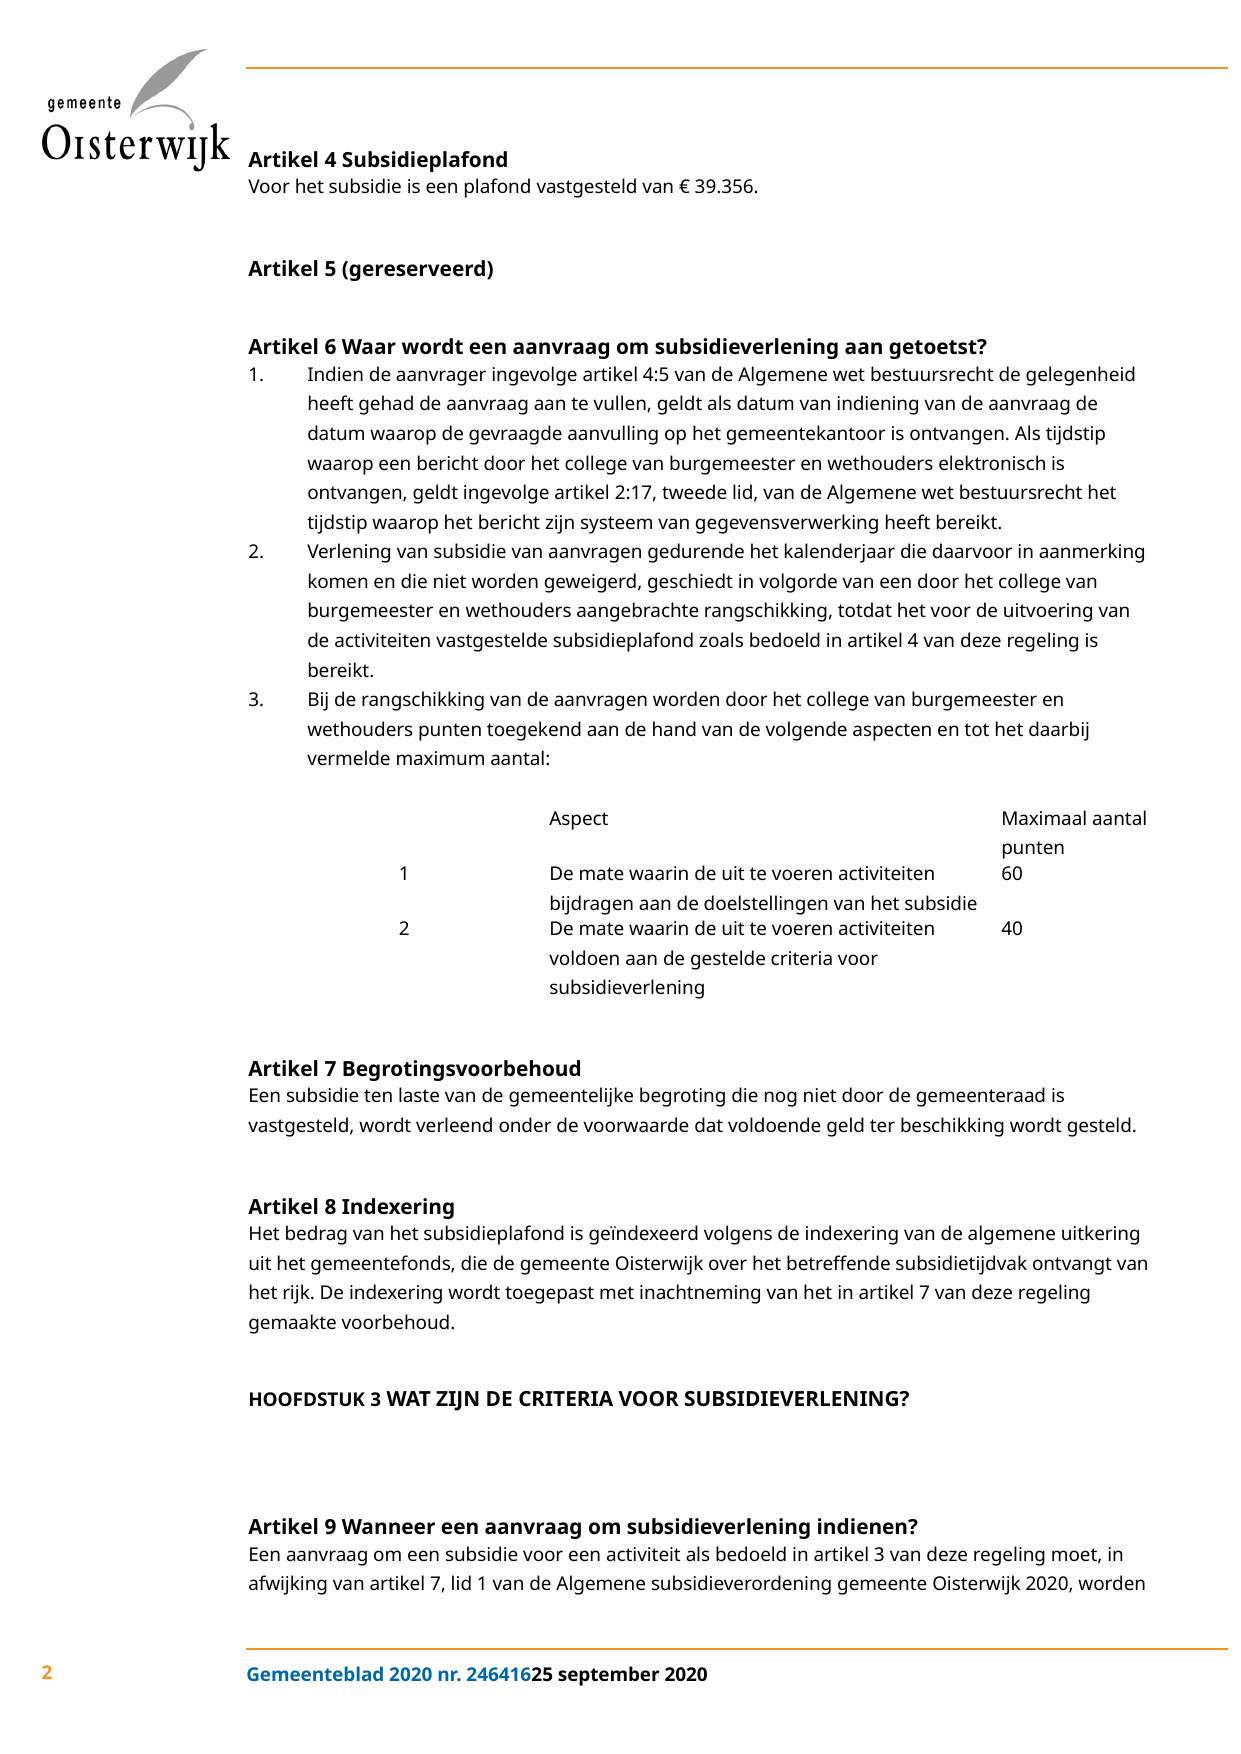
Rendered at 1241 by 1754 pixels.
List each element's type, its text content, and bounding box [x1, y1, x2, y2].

text Een aanvraag om een subsidie voor een activiteit als bedoeld in artikel 3 van deze regeling moet, in afwijking van artikel 7, lid 1 van de Algemene subsidieverordening gemeente Oisterwijk 2020, worden [248, 1541, 1152, 1596]
table_header Aspect [549, 805, 1001, 860]
text Het bedrag van het subsidieplafond is geïndexeerd volgens de indexering van de algemene uitkering uit het gemeentefonds, die de gemeente Oisterwijk over het betreffende subsidietijdvak ontvangt van het rijk. De indexering wordt toegepast met inachtneming van het in artikel 7 van deze regeling gemaakte voorbehoud. [248, 1220, 1152, 1335]
text Een subsidie ten laste van de gemeentelijke begroting die nog niet door de gemeenteraad is vastgesteld, wordt verleend onder de voorwaarde dat voldoende geld ter beschikking wordt gesteld. [248, 1082, 1152, 1138]
text Artikel 8 Indexering [248, 1192, 1152, 1220]
table_header Maximaal aantal punten [1001, 805, 1152, 860]
list Bij de rangschikking van de aanvragen worden door het college van burgemeester en wethouders punten toegekend aan de hand van de volgende aspecten en tot het daarbij vermelde maximum aantal: [248, 686, 1152, 771]
list Verlening van subsidie van aanvragen gedurende het kalenderjaar die daarvoor in aanmerking komen en die niet worden geweigerd, geschiedt in volgorde van een door het college van burgemeester en wethouders aangebrachte rangschikking, totdat het voor de uitvoering van de activiteiten vastgestelde subsidieplafond zoals bedoeld in artikel 4 van deze regeling is bereikt. [248, 538, 1152, 682]
text Artikel 4 Subsidieplafond [248, 145, 1152, 174]
table_cell [248, 915, 398, 1000]
table_cell De mate waarin de uit te voeren activiteiten voldoen aan de gestelde criteria voor subsidieverlening [549, 915, 1001, 1000]
text HOOFDSTUK 3 WAT ZIJN DE CRITERIA VOOR SUBSIDIEVERLENING? [248, 1384, 1152, 1413]
picture [41, 47, 231, 172]
table_cell De mate waarin de uit te voeren activiteiten bijdragen aan de doelstellingen van het subsidie [549, 860, 1001, 915]
list Indien de aanvrager ingevolge artikel 4:5 van de Algemene wet bestuursrecht de gelegenheid heeft gehad de aanvraag aan te vullen, geldt als datum van indiening van de aanvraag de datum waarop de gevraagde aanvulling op het gemeentekantoor is ontvangen. Als tijdstip waarop een bericht door het college van burgemeester en wethouders elektronisch is ontvangen, geldt ingevolge artikel 2:17, tweede lid, van de Algemene wet bestuursrecht het tijdstip waarop het bericht zijn systeem van gegevensverwerking heeft bereikt. [248, 361, 1152, 534]
text Voor het subsidie is een plafond vastgesteld van € 39.356. [248, 174, 1152, 199]
text Artikel 6 Waar wordt een aanvraag om subsidieverlening aan getoetst? [248, 332, 1152, 361]
table_cell [248, 860, 398, 915]
text Artikel 5 (gereserveerd) [248, 254, 1152, 282]
table_cell 40 [1001, 915, 1152, 1000]
table_cell 60 [1001, 860, 1152, 915]
table_cell 2 [399, 915, 549, 1000]
text Artikel 7 Begrotingsvoorbehoud [248, 1054, 1152, 1082]
table_header [248, 805, 398, 860]
table_header [399, 805, 549, 860]
text Artikel 9 Wanneer een aanvraag om subsidieverlening indienen? [248, 1512, 1152, 1541]
table_cell 1 [399, 860, 549, 915]
